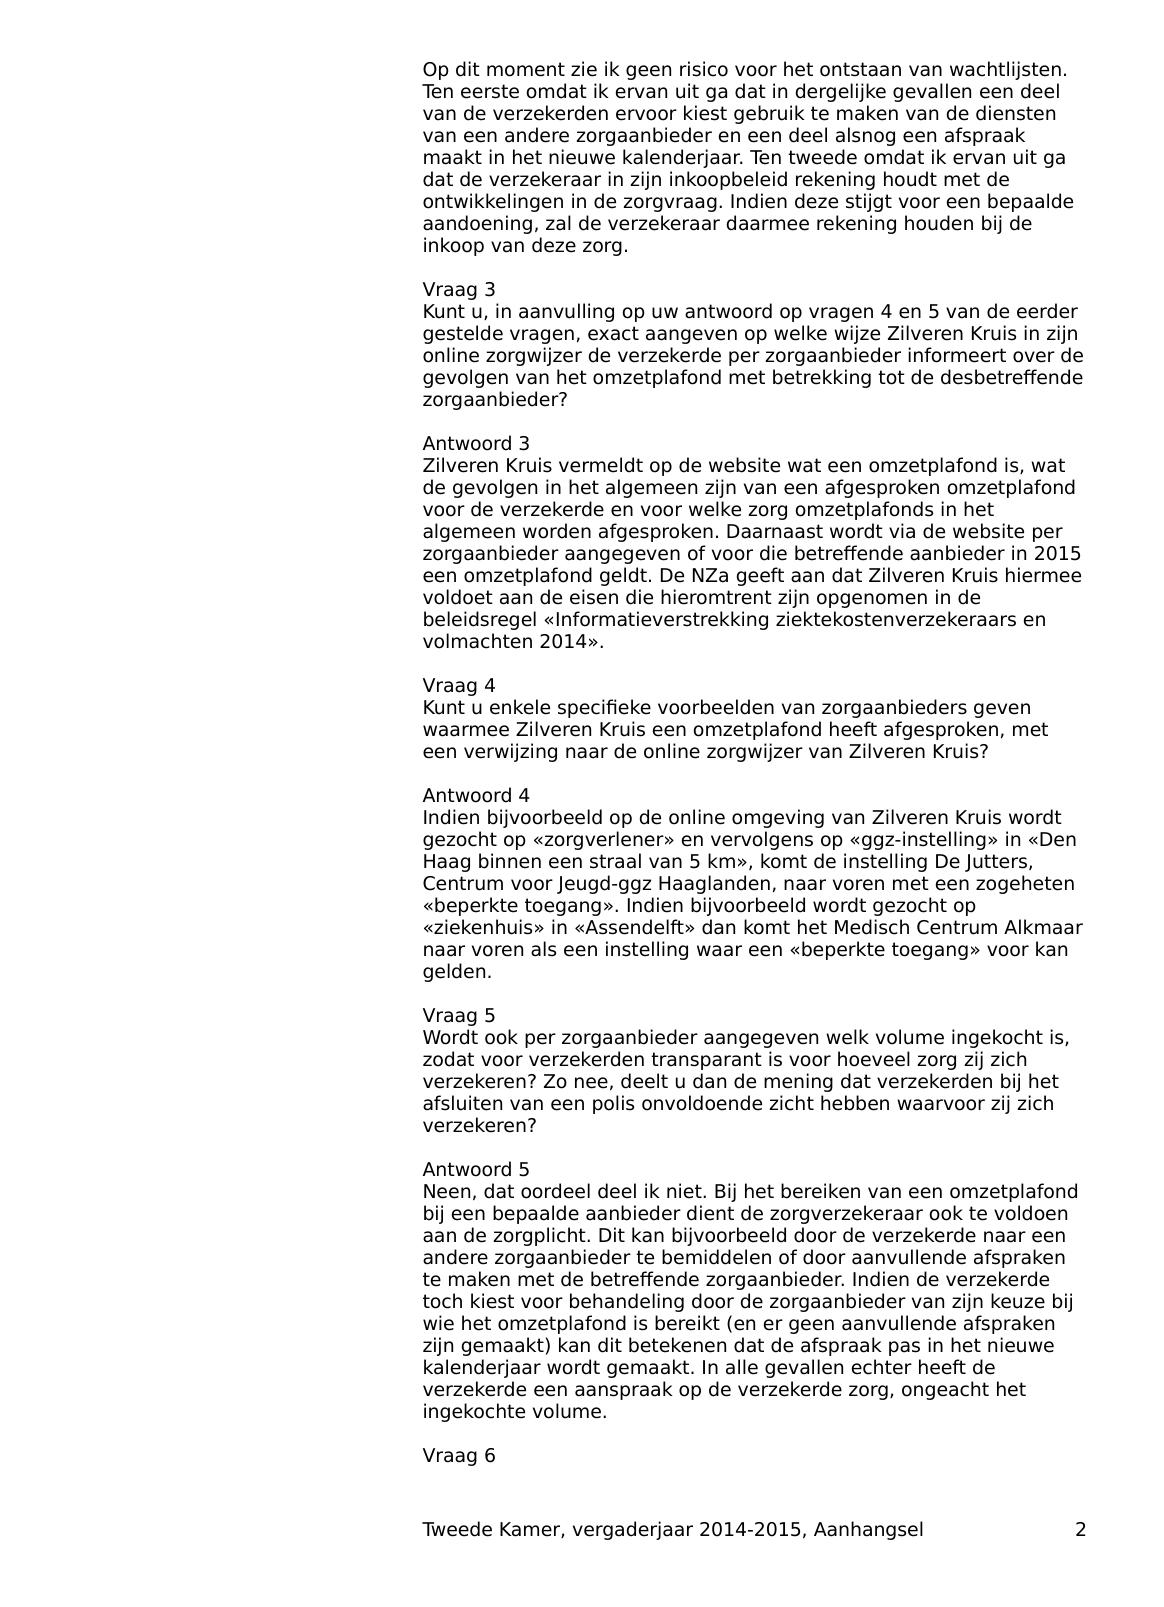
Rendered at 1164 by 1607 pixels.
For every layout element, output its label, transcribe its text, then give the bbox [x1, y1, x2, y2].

text Indien bijvoorbeeld op de online omgeving van Zilveren Kruis wordt gezocht op «zorgverlener» en vervolgens op «ggz-instelling» in «Den Haag binnen een straal van 5 km», komt de instelling De Jutters, Centrum voor Jeugd-ggz Haaglanden, naar voren met een zogeheten «beperkte toegang». Indien bijvoorbeeld wordt gezocht op «ziekenhuis» in «Assendelft» dan komt het Medisch Centrum Alkmaar naar voren als een instelling waar een «beperkte toegang» voor kan gelden. [422, 807, 1087, 983]
text Zilveren Kruis vermeldt op de website wat een omzetplafond is, wat de gevolgen in het algemeen zijn van een afgesproken omzetplafond voor de verzekerde en voor welke zorg omzetplafonds in het algemeen worden afgesproken. Daarnaast wordt via de website per zorgaanbieder aangegeven of voor die betreffende aanbieder in 2015 een omzetplafond geldt. De NZa geeft aan dat Zilveren Kruis hiermee voldoet aan de eisen die hieromtrent zijn opgenomen in de beleidsregel «Informatieverstrekking ziektekostenverzekeraars en volmachten 2014». [422, 455, 1087, 653]
text Kunt u enkele specifieke voorbeelden van zorgaanbieders geven waarmee Zilveren Kruis een omzetplafond heeft afgesproken, met een verwijzing naar de online zorgwijzer van Zilveren Kruis? [422, 697, 1087, 763]
text Vraag 6 [422, 1445, 1087, 1467]
text Kunt u, in aanvulling op uw antwoord op vragen 4 en 5 van de eerder gestelde vragen, exact aangeven op welke wijze Zilveren Kruis in zijn online zorgwijzer de verzekerde per zorgaanbieder informeert over de gevolgen van het omzetplafond met betrekking tot de desbetreffende zorgaanbieder? [422, 301, 1087, 411]
text Neen, dat oordeel deel ik niet. Bij het bereiken van een omzetplafond bij een bepaalde aanbieder dient de zorgverzekeraar ook te voldoen aan de zorgplicht. Dit kan bijvoorbeeld door de verzekerde naar een andere zorgaanbieder te bemiddelen of door aanvullende afspraken te maken met de betreffende zorgaanbieder. Indien de verzekerde toch kiest voor behandeling door de zorgaanbieder van zijn keuze bij wie het omzetplafond is bereikt (en er geen aanvullende afspraken zijn gemaakt) kan dit betekenen dat de afspraak pas in het nieuwe kalenderjaar wordt gemaakt. In alle gevallen echter heeft de verzekerde een aanspraak op de verzekerde zorg, ongeacht het ingekochte volume. [422, 1181, 1087, 1423]
text Vraag 3 [422, 279, 1087, 301]
text Op dit moment zie ik geen risico voor het ontstaan van wachtlijsten. Ten eerste omdat ik ervan uit ga dat in dergelijke gevallen een deel van de verzekerden ervoor kiest gebruik te maken van de diensten van een andere zorgaanbieder en een deel alsnog een afspraak maakt in het nieuwe kalenderjaar. Ten tweede omdat ik ervan uit ga dat de verzekeraar in zijn inkoopbeleid rekening houdt met de ontwikkelingen in de zorgvraag. Indien deze stijgt voor een bepaalde aandoening, zal de verzekeraar daarmee rekening houden bij de inkoop van deze zorg. [422, 59, 1087, 257]
text Vraag 5 [422, 1005, 1087, 1027]
text Wordt ook per zorgaanbieder aangegeven welk volume ingekocht is, zodat voor verzekerden transparant is voor hoeveel zorg zij zich verzekeren? Zo nee, deelt u dan de mening dat verzekerden bij het afsluiten van een polis onvoldoende zicht hebben waarvoor zij zich verzekeren? [422, 1027, 1087, 1137]
text Antwoord 5 [422, 1159, 1087, 1181]
text Antwoord 4 [422, 785, 1087, 807]
text Vraag 4 [422, 675, 1087, 697]
text Antwoord 3 [422, 433, 1087, 455]
